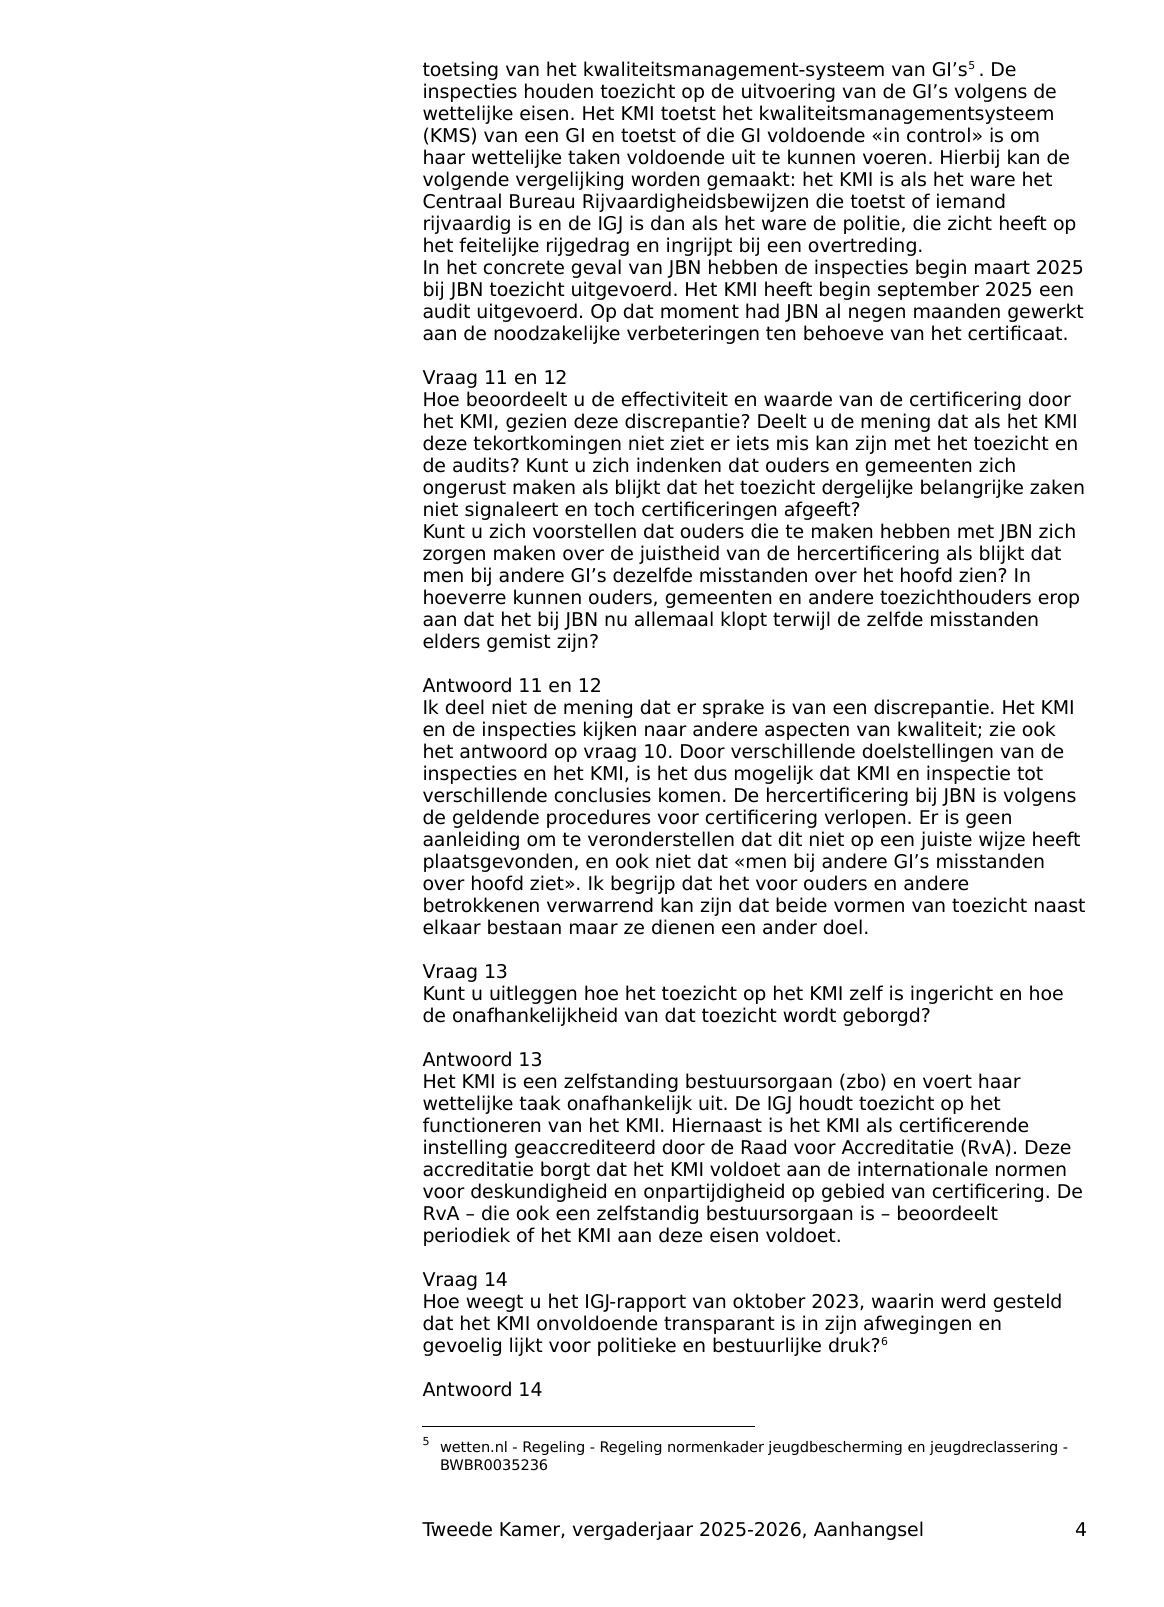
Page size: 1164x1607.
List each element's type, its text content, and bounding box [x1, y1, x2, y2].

text Antwoord 11 en 12 [422, 675, 1087, 697]
text Kunt u zich voorstellen dat ouders die te maken hebben met JBN zich zorgen maken over de juistheid van de hercertificering als blijkt dat men bij andere GI’s dezelfde misstanden over het hoofd zien? In hoeverre kunnen ouders, gemeenten en andere toezichthouders erop aan dat het bij JBN nu allemaal klopt terwijl de zelfde misstanden elders gemist zijn? [422, 521, 1087, 653]
text wetten.nl - Regeling - Regeling normenkader jeugdbescherming en jeugdreclassering - BWBR0035236 [422, 1435, 1087, 1474]
text Het KMI is een zelfstanding bestuursorgaan (zbo) en voert haar wettelijke taak onafhankelijk uit. De IGJ houdt toezicht op het functioneren van het KMI. Hiernaast is het KMI als certificerende instelling geaccrediteerd door de Raad voor Accreditatie (RvA). Deze accreditatie borgt dat het KMI voldoet aan de internationale normen voor deskundigheid en onpartijdigheid op gebied van certificering. De RvA – die ook een zelfstandig bestuursorgaan is – beoordeelt periodiek of het KMI aan deze eisen voldoet. [422, 1071, 1087, 1247]
text In het concrete geval van JBN hebben de inspecties begin maart 2025 bij JBN toezicht uitgevoerd. Het KMI heeft begin september 2025 een audit uitgevoerd. Op dat moment had JBN al negen maanden gewerkt aan de noodzakelijke verbeteringen ten behoeve van het certificaat. [422, 257, 1087, 345]
text Antwoord 14 [422, 1379, 1087, 1401]
text Vraag 13 [422, 961, 1087, 983]
text Antwoord 13 [422, 1049, 1087, 1071]
text Kunt u uitleggen hoe het toezicht op het KMI zelf is ingericht en hoe de onafhankelijkheid van dat toezicht wordt geborgd? [422, 983, 1087, 1027]
text Vraag 14 [422, 1269, 1087, 1291]
text Ik deel niet de mening dat er sprake is van een discrepantie. Het KMI en de inspecties kijken naar andere aspecten van kwaliteit; zie ook het antwoord op vraag 10. Door verschillende doelstellingen van de inspecties en het KMI, is het dus mogelijk dat KMI en inspectie tot verschillende conclusies komen. De hercertificering bij JBN is volgens de geldende procedures voor certificering verlopen. Er is geen aanleiding om te veronderstellen dat dit niet op een juiste wijze heeft plaatsgevonden, en ook niet dat «men bij andere GI’s misstanden over hoofd ziet». Ik begrijp dat het voor ouders en andere betrokkenen verwarrend kan zijn dat beide vormen van toezicht naast elkaar bestaan maar ze dienen een ander doel. [422, 697, 1087, 939]
text Vraag 11 en 12 [422, 367, 1087, 389]
text Hoe beoordeelt u de effectiviteit en waarde van de certificering door het KMI, gezien deze discrepantie? Deelt u de mening dat als het KMI deze tekortkomingen niet ziet er iets mis kan zijn met het toezicht en de audits? Kunt u zich indenken dat ouders en gemeenten zich ongerust maken als blijkt dat het toezicht dergelijke belangrijke zaken niet signaleert en toch certificeringen afgeeft? [422, 389, 1087, 521]
text Hoe weegt u het IGJ-rapport van oktober 2023, waarin werd gesteld dat het KMI onvoldoende transparant is in zijn afwegingen en gevoelig lijkt voor politieke en bestuurlijke druk? [422, 1291, 1087, 1357]
text toetsing van het kwaliteitsmanagement-systeem van GI’s. De inspecties houden toezicht op de uitvoering van de GI’s volgens de wettelijke eisen. Het KMI toetst het kwaliteitsmanagementsysteem (KMS) van een GI en toetst of die GI voldoende «in control» is om haar wettelijke taken voldoende uit te kunnen voeren. Hierbij kan de volgende vergelijking worden gemaakt: het KMI is als het ware het Centraal Bureau Rijvaardigheidsbewijzen die toetst of iemand rijvaardig is en de IGJ is dan als het ware de politie, die zicht heeft op het feitelijke rijgedrag en ingrijpt bij een overtreding. [422, 59, 1087, 257]
